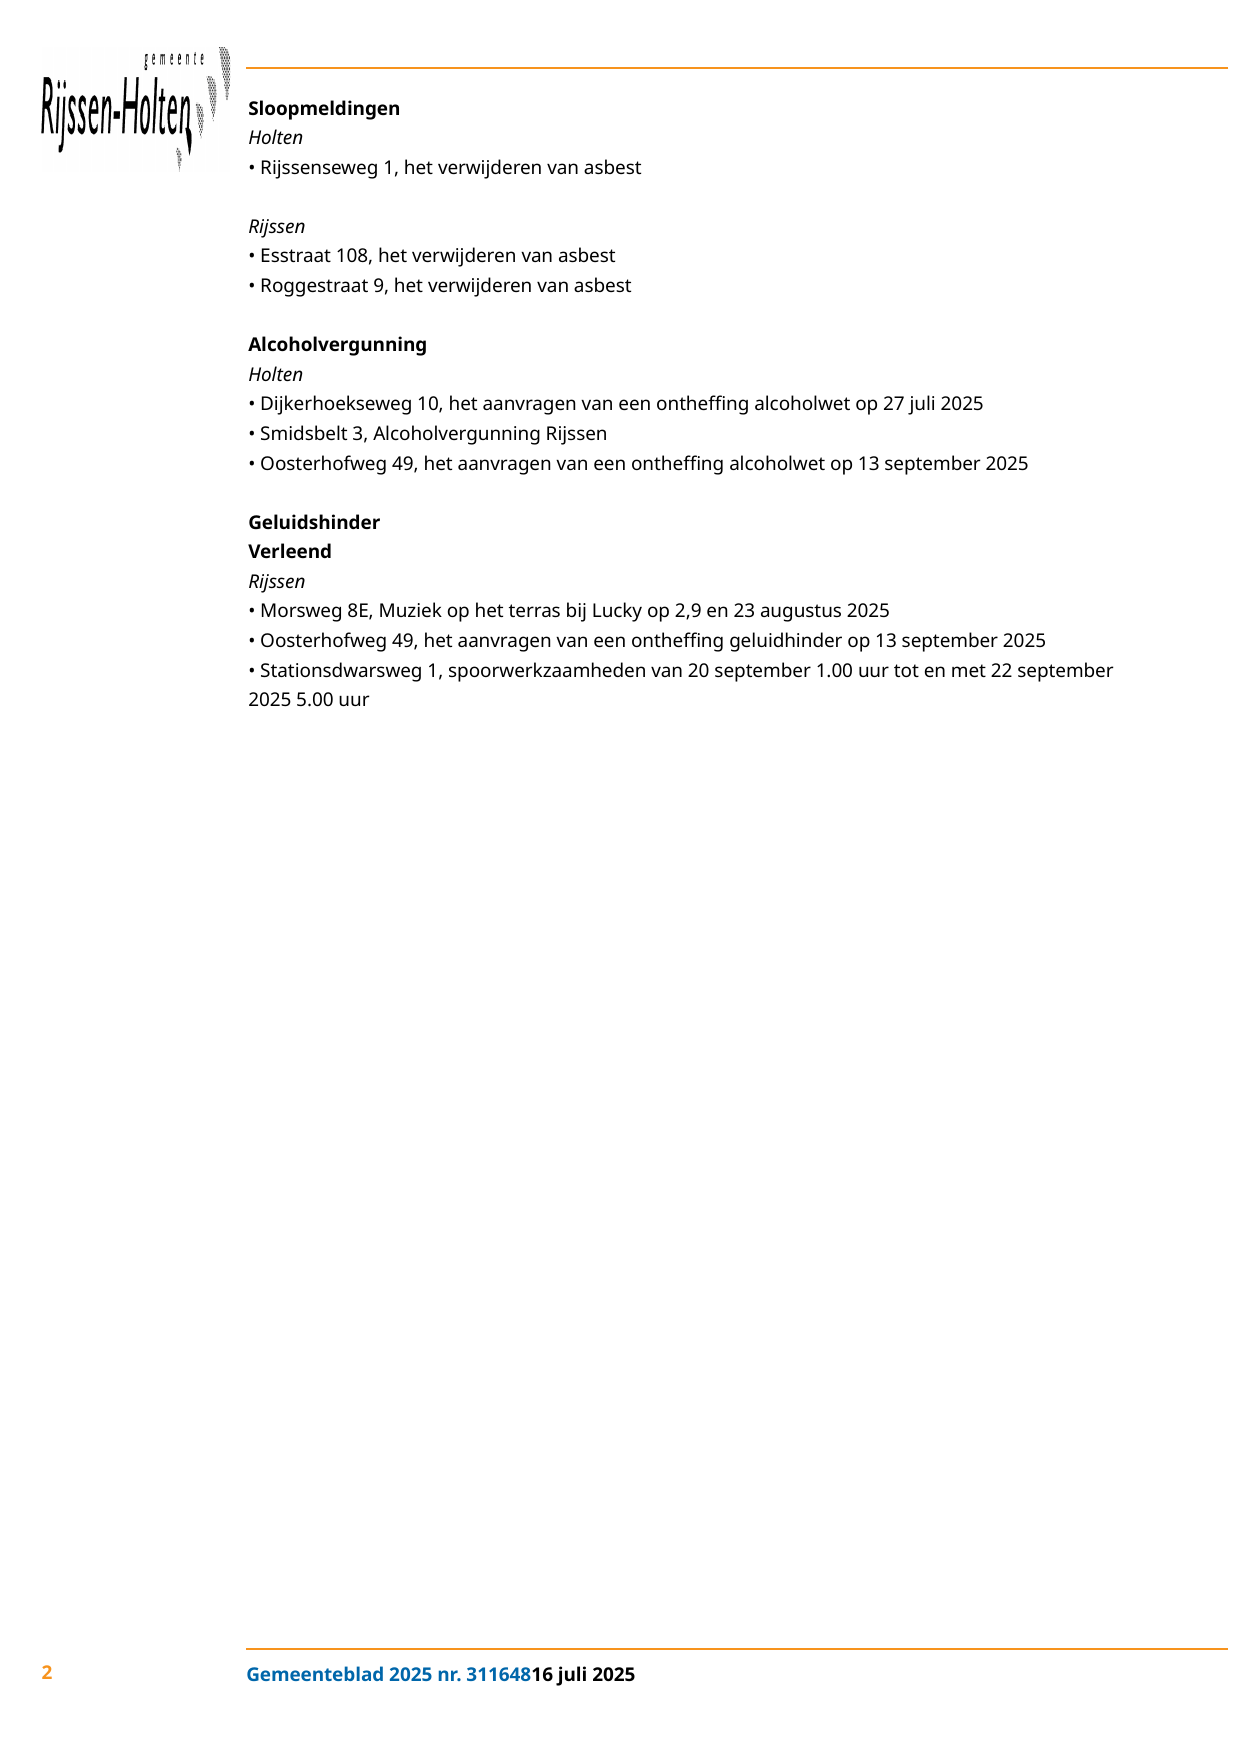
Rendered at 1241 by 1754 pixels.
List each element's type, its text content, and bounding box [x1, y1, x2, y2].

text Alcoholvergunning [248, 331, 1152, 357]
text • Morsweg 8E, Muziek op het terras bij Lucky op 2,9 en 23 augustus 2025 [248, 598, 1152, 623]
text Geluidshinder [248, 509, 1152, 535]
text • Smidsbelt 3, Alcoholvergunning Rijssen [248, 420, 1152, 446]
text Rijssen [248, 568, 1152, 594]
text Sloopmeldingen [248, 95, 1152, 121]
text • Esstraat 108, het verwijderen van asbest [248, 243, 1152, 268]
text Holten [248, 361, 1152, 387]
text • Dijkerhoekseweg 10, het aanvragen van een ontheffing alcoholwet op 27 juli 2025 [248, 391, 1152, 416]
picture [41, 47, 231, 172]
text • Rijssenseweg 1, het verwijderen van asbest [248, 154, 1152, 180]
text Rijssen [248, 213, 1152, 239]
text • Oosterhofweg 49, het aanvragen van een ontheffing alcoholwet op 13 september 2025 [248, 450, 1152, 476]
text • Oosterhofweg 49, het aanvragen van een ontheffing geluidhinder op 13 september 2025 [248, 627, 1152, 653]
text • Roggestraat 9, het verwijderen van asbest [248, 272, 1152, 298]
text Holten [248, 124, 1152, 150]
text • Stationsdwarsweg 1, spoorwerkzaamheden van 20 september 1.00 uur tot en met 22 september 2025 5.00 uur [248, 657, 1152, 712]
text Verleend [248, 538, 1152, 564]
